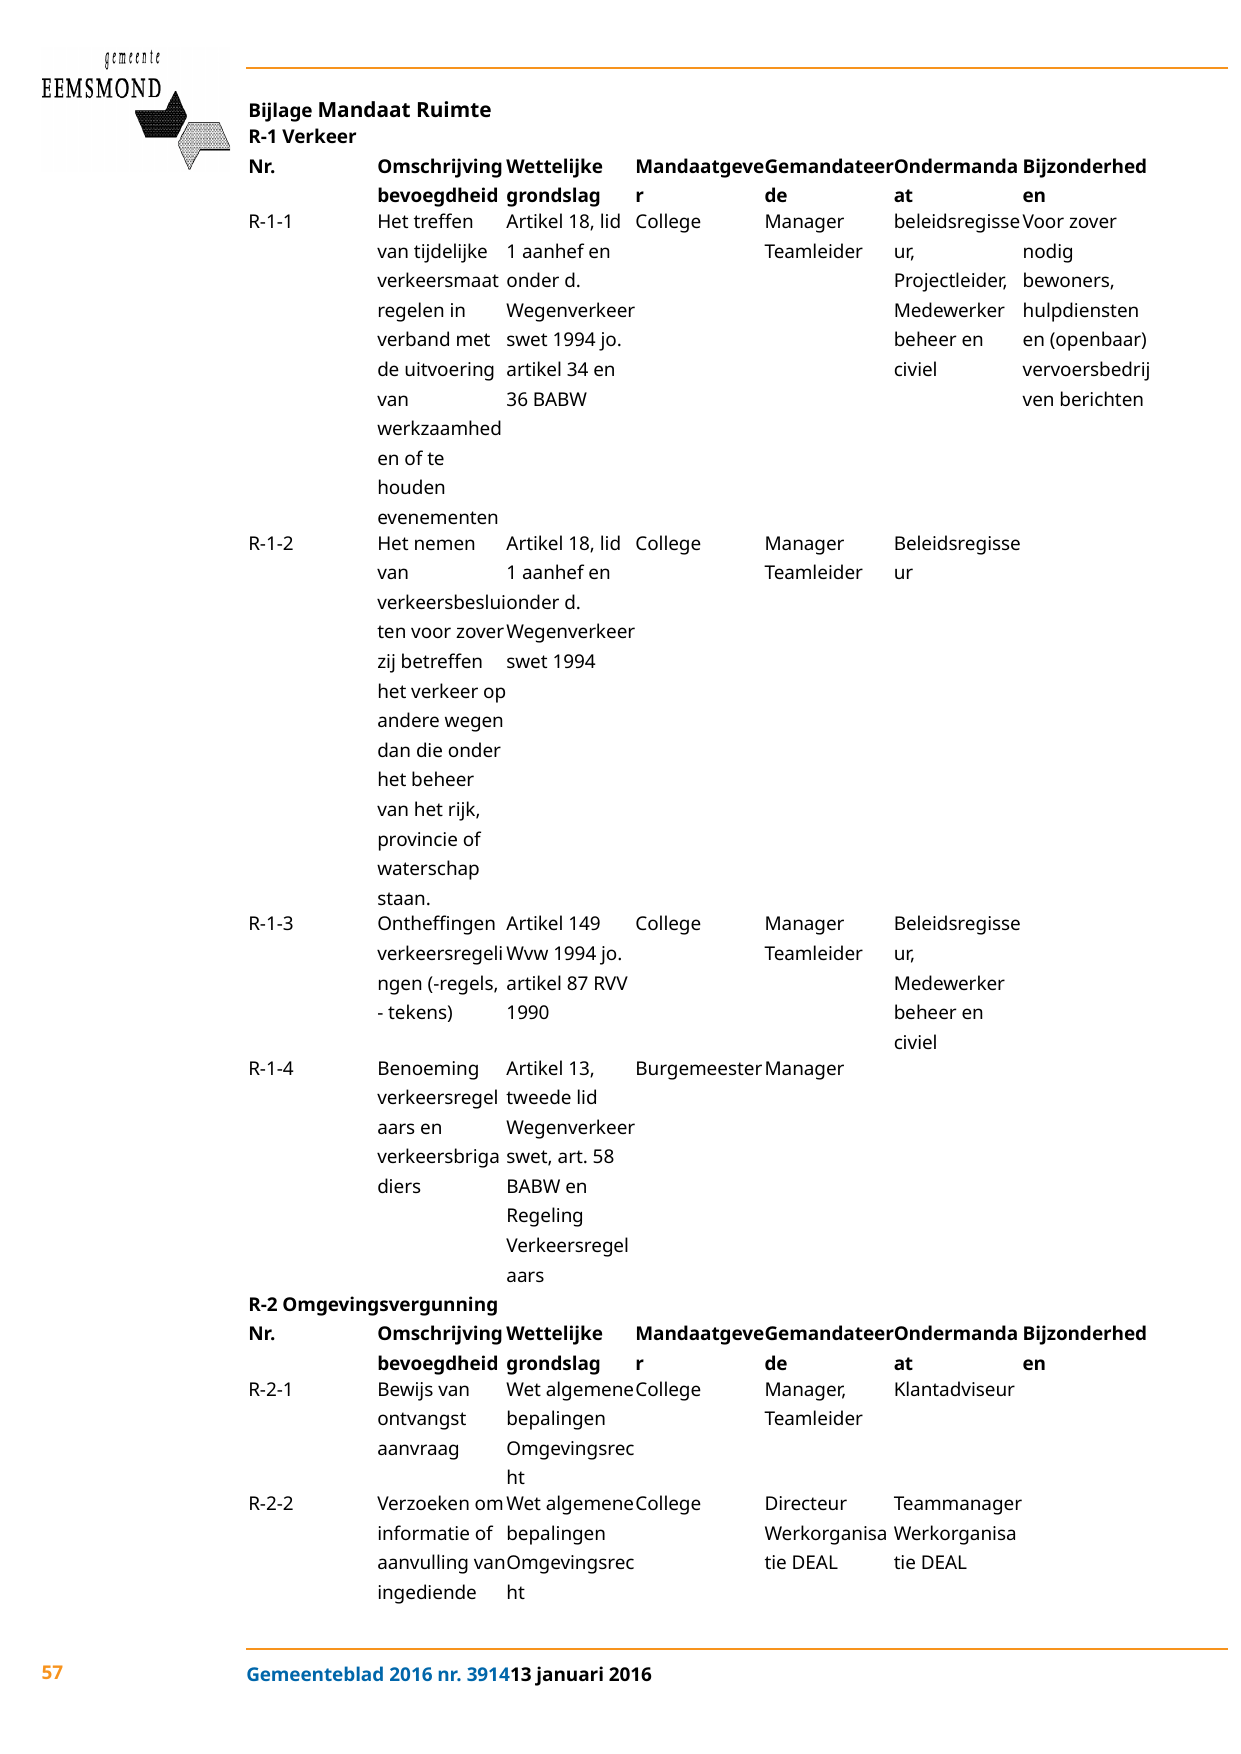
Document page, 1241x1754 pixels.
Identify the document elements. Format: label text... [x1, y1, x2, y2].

table_cell Voor zover nodig bewoners, hulpdiensten en (openbaar) vervoersbedrijven berichten [1023, 208, 1152, 530]
table_cell R-1-3 [248, 911, 377, 1055]
table_header Gemandateerde [764, 1320, 893, 1376]
table_cell Verzoeken om informatie of aanvulling van ingediende [377, 1490, 506, 1605]
table_cell beleidsregisseur, Projectleider, Medewerker beheer en civiel [894, 208, 1022, 530]
table_cell Ontheffingen verkeersregelingen (-regels, - tekens) [377, 911, 506, 1055]
table_cell Manager, Teamleider [764, 1376, 893, 1490]
table_cell Manager [764, 1055, 893, 1287]
text R-2 Omgevingsvergunning [248, 1291, 1152, 1316]
table_cell R-2-2 [248, 1490, 377, 1605]
table_cell [1023, 530, 1152, 911]
table_cell R-1-2 [248, 530, 377, 911]
table_cell Het nemen van verkeersbesluiten voor zover zij betreffen het verkeer op andere wegen dan die onder het beheer van het rijk, provincie of waterschap staan. [377, 530, 506, 911]
table_cell Directeur Werkorganisatie DEAL [764, 1490, 893, 1605]
table_cell Manager Teamleider [764, 911, 893, 1055]
table_header Mandaatgever [635, 153, 764, 208]
table_header Omschrijving bevoegdheid [377, 153, 506, 208]
table_header Ondermandaat [894, 153, 1022, 208]
table_cell Klantadviseur [894, 1376, 1022, 1490]
table_cell Benoeming verkeersregelaars en verkeersbrigadiers [377, 1055, 506, 1287]
table_cell Bewijs van ontvangst aanvraag [377, 1376, 506, 1490]
table_header Omschrijving bevoegdheid [377, 1320, 506, 1376]
table_cell College [635, 1490, 764, 1605]
table_cell [1023, 911, 1152, 1055]
table_header Ondermandaat [894, 1320, 1022, 1376]
table_cell [1023, 1055, 1152, 1287]
table_header Nr. [248, 1320, 377, 1376]
table_cell Beleidsregisseur, Medewerker beheer en civiel [894, 911, 1022, 1055]
table_cell [894, 1055, 1022, 1287]
table_cell R-1-1 [248, 208, 377, 530]
table_cell Artikel 18, lid 1 aanhef en onder d. Wegenverkeerswet 1994 jo. artikel 34 en 36 BABW [506, 208, 635, 530]
table_cell Wet algemene bepalingen Omgevingsrecht [506, 1376, 635, 1490]
picture [41, 47, 231, 172]
table_cell College [635, 1376, 764, 1490]
text Bijlage Mandaat Ruimte [248, 95, 1152, 123]
table_header Mandaatgever [635, 1320, 764, 1376]
table_cell Beleidsregisseur [894, 530, 1022, 911]
table_cell Artikel 18, lid 1 aanhef en onder d. Wegenverkeerswet 1994 [506, 530, 635, 911]
table_cell Manager Teamleider [764, 530, 893, 911]
table_cell Wet algemene bepalingen Omgevingsrecht [506, 1490, 635, 1605]
table_cell R-2-1 [248, 1376, 377, 1490]
table_header Bijzonderheden [1023, 153, 1152, 208]
table_cell R-1-4 [248, 1055, 377, 1287]
table_cell Artikel 149 Wvw 1994 jo. artikel 87 RVV 1990 [506, 911, 635, 1055]
table_cell Het treffen van tijdelijke verkeersmaatregelen in verband met de uitvoering van werkzaamheden of te houden evenementen [377, 208, 506, 530]
table_header Wettelijke grondslag [506, 1320, 635, 1376]
table_header Nr. [248, 153, 377, 208]
text R-1 Verkeer [248, 123, 1152, 149]
table_cell College [635, 530, 764, 911]
table_header Bijzonderheden [1023, 1320, 1152, 1376]
table_header Wettelijke grondslag [506, 153, 635, 208]
table_cell Artikel 13, tweede lid Wegenverkeerswet, art. 58 BABW en Regeling Verkeersregelaars [506, 1055, 635, 1287]
table_cell College [635, 911, 764, 1055]
table_cell Burgemeester [635, 1055, 764, 1287]
table_cell Teammanager Werkorganisatie DEAL [894, 1490, 1022, 1605]
table_cell [1023, 1376, 1152, 1490]
table_cell College [635, 208, 764, 530]
table_cell [1023, 1490, 1152, 1605]
table_cell Manager Teamleider [764, 208, 893, 530]
table_header Gemandateerde [764, 153, 893, 208]
